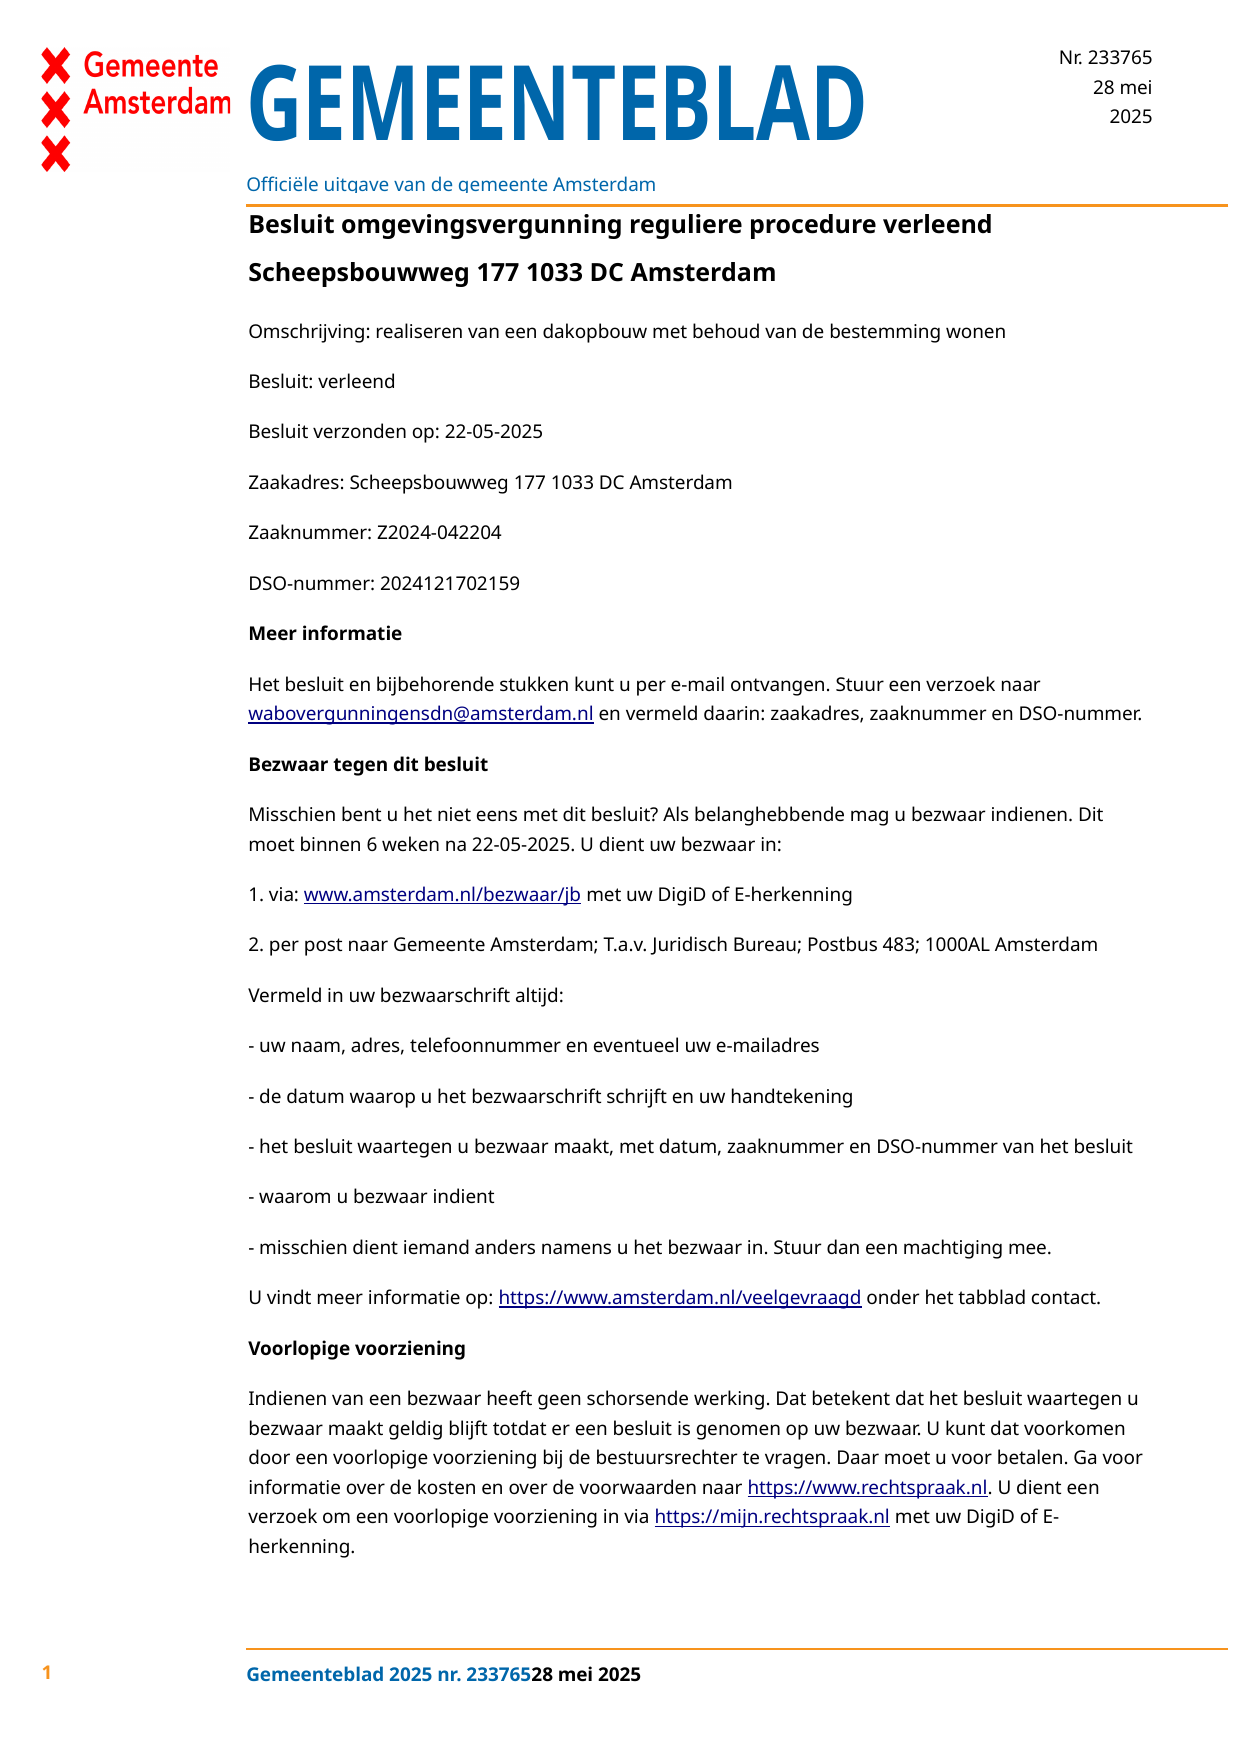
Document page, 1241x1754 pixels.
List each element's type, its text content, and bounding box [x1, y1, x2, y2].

text - misschien dient iemand anders namens u het bezwaar in. Stuur dan een machtiging mee. [248, 1234, 1152, 1260]
text - waarom u bezwaar indient [248, 1184, 1152, 1209]
text U vindt meer informatie op: https://www.amsterdam.nl/veelgevraagd onder het tabblad contact. [248, 1284, 1152, 1310]
text Zaakadres: Scheepsbouwweg 177 1033 DC Amsterdam [248, 469, 1152, 495]
text Misschien bent u het niet eens met dit besluit? Als belanghebbende mag u bezwaar indienen. Dit moet binnen 6 weken na 22-05-2025. U dient uw bezwaar in: [248, 801, 1152, 857]
text 1. via: www.amsterdam.nl/bezwaar/jb met uw DigiD of E-herkenning [248, 881, 1152, 907]
text Meer informatie [248, 620, 1152, 646]
text Besluit omgevingsvergunning reguliere procedure verleend Scheepsbouwweg 177 1033 DC Amsterdam [248, 207, 1152, 288]
text - het besluit waartegen u bezwaar maakt, met datum, zaaknummer en DSO-nummer van het besluit [248, 1133, 1152, 1159]
text Omschrijving: realiseren van een dakopbouw met behoud van de bestemming wonen [248, 318, 1152, 344]
text Het besluit en bijbehorende stukken kunt u per e-mail ontvangen. Stuur een verzoek naar wabovergunningensdn@amsterdam.nl en vermeld daarin: zaakadres, zaaknummer en DSO-nummer. [248, 671, 1152, 726]
text Zaaknummer: Z2024-042204 [248, 519, 1152, 545]
text - uw naam, adres, telefoonnummer en eventueel uw e-mailadres [248, 1032, 1152, 1058]
text DSO-nummer: 2024121702159 [248, 570, 1152, 596]
text Besluit verzonden op: 22-05-2025 [248, 419, 1152, 444]
text Besluit: verleend [248, 368, 1152, 394]
text Indienen van een bezwaar heeft geen schorsende werking. Dat betekent dat het besluit waartegen u bezwaar maakt geldig blijft totdat er een besluit is genomen op uw bezwaar. U kunt dat voorkomen door een voorlopige voorziening bij de bestuursrechter te vragen. Daar moet u voor betalen. Ga voor informatie over de kosten en over de voorwaarden naar https://www.rechtspraak.nl. U dient een verzoek om een voorlopige voorziening in via https://mijn.rechtspraak.nl met uw DigiD of E-herkenning. [248, 1385, 1152, 1559]
picture [41, 47, 231, 172]
text Vermeld in uw bezwaarschrift altijd: [248, 982, 1152, 1008]
text - de datum waarop u het bezwaarschrift schrijft en uw handtekening [248, 1083, 1152, 1109]
text Bezwaar tegen dit besluit [248, 751, 1152, 777]
text Voorlopige voorziening [248, 1335, 1152, 1361]
text 2. per post naar Gemeente Amsterdam; T.a.v. Juridisch Bureau; Postbus 483; 1000AL Amsterdam [248, 932, 1152, 957]
